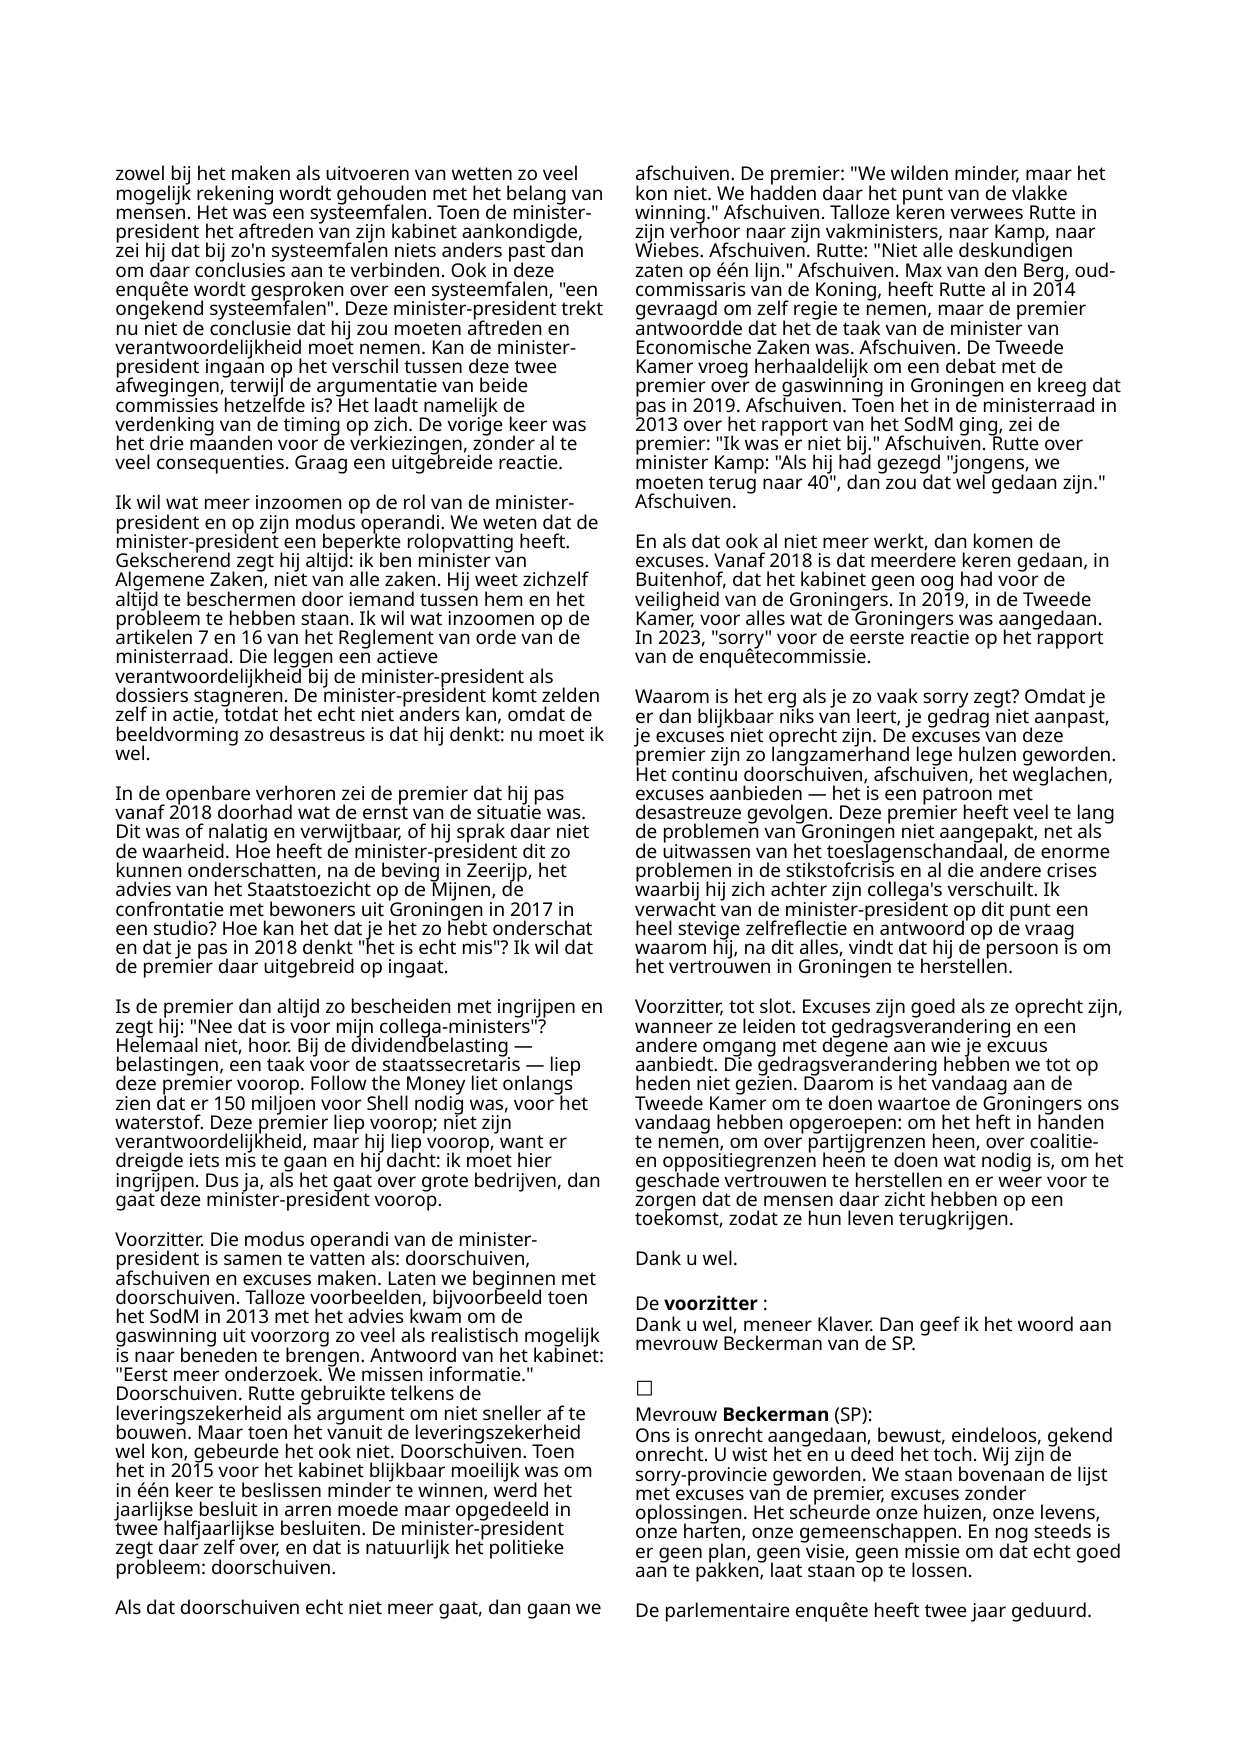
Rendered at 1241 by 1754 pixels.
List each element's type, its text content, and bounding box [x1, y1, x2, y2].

text Voorzitter. Die modus operandi van de minister-president is samen te vatten als: doorschuiven, afschuiven en excuses maken. Laten we beginnen met doorschuiven. Talloze voorbeelden, bijvoorbeeld toen het SodM in 2013 met het advies kwam om de gaswinning uit voorzorg zo veel als realistisch mogelijk is naar beneden te brengen. Antwoord van het kabinet: "Eerst meer onderzoek. We missen informatie." Doorschuiven. Rutte gebruikte telkens de leveringszekerheid als argument om niet sneller af te bouwen. Maar toen het vanuit de leveringszekerheid wel kon, gebeurde het ook niet. Doorschuiven. Toen het in 2015 voor het kabinet blijkbaar moeilijk was om in één keer te beslissen minder te winnen, werd het jaarlijkse besluit in arren moede maar opgedeeld in twee halfjaarlijkse besluiten. De minister-president zegt daar zelf over, en dat is natuurlijk het politieke probleem: doorschuiven. [115, 1231, 605, 1578]
text Waarom is het erg als je zo vaak sorry zegt? Omdat je er dan blijkbaar niks van leert, je gedrag niet aanpast, je excuses niet oprecht zijn. De excuses van deze premier zijn zo langzamerhand lege hulzen geworden. Het continu doorschuiven, afschuiven, het weglachen, excuses aanbieden — het is een patroon met desastreuze gevolgen. Deze premier heeft veel te lang de problemen van Groningen niet aangepakt, net als de uitwassen van het toeslagenschandaal, de enorme problemen in de stikstofcrisis en al die andere crises waarbij hij zich achter zijn collega's verschuilt. Ik verwacht van de minister-president op dit punt een heel stevige zelfreflectie en antwoord op de vraag waarom hij, na dit alles, vindt dat hij de persoon is om het vertrouwen in Groningen te herstellen. [635, 688, 1125, 978]
text In de openbare verhoren zei de premier dat hij pas vanaf 2018 doorhad wat de ernst van de situatie was. Dit was of nalatig en verwijtbaar, of hij sprak daar niet de waarheid. Hoe heeft de minister-president dit zo kunnen onderschatten, na de beving in Zeerijp, het advies van het Staatstoezicht op de Mijnen, de confrontatie met bewoners uit Groningen in 2017 in een studio? Hoe kan het dat je het zo hebt onderschat en dat je pas in 2018 denkt "het is echt mis"? Ik wil dat de premier daar uitgebreid op ingaat. [115, 785, 605, 978]
text Ons is onrecht aangedaan, bewust, eindeloos, gekend onrecht. U wist het en u deed het toch. Wij zijn de sorry-provincie geworden. We staan bovenaan de lijst met excuses van de premier, excuses zonder oplossingen. Het scheurde onze huizen, onze levens, onze harten, onze gemeenschappen. En nog steeds is er geen plan, geen visie, geen missie om dat echt goed aan te pakken, laat staan op te lossen. [635, 1427, 1125, 1581]
text De parlementaire enquête heeft twee jaar geduurd. [635, 1602, 1125, 1621]
text En als dat ook al niet meer werkt, dan komen de excuses. Vanaf 2018 is dat meerdere keren gedaan, in Buitenhof, dat het kabinet geen oog had voor de veiligheid van de Groningers. In 2019, in de Tweede Kamer, voor alles wat de Groningers was aangedaan. In 2023, "sorry" voor de eerste reactie op het rapport van de enquêtecommissie. [635, 533, 1125, 668]
text Is de premier dan altijd zo bescheiden met ingrijpen en zegt hij: "Nee dat is voor mijn collega-ministers"? Helemaal niet, hoor. Bij de dividendbelasting — belastingen, een taak voor de staatssecretaris — liep deze premier voorop. Follow the Money liet onlangs zien dat er 150 miljoen voor Shell nodig was, voor het waterstof. Deze premier liep voorop; niet zijn verantwoordelijkheid, maar hij liep voorop, want er dreigde iets mis te gaan en hij dacht: ik moet hier ingrijpen. Dus ja, als het gaat over grote bedrijven, dan gaat deze minister-president voorop. [115, 998, 605, 1210]
text De voorzitter : [635, 1290, 1125, 1316]
text Ik wil wat meer inzoomen op de rol van de minister-president en op zijn modus operandi. We weten dat de minister-president een beperkte rolopvatting heeft. Gekscherend zegt hij altijd: ik ben minister van Algemene Zaken, niet van alle zaken. Hij weet zichzelf altijd te beschermen door iemand tussen hem en het probleem te hebben staan. Ik wil wat inzoomen op de artikelen 7 en 16 van het Reglement van orde van de ministerraad. Die leggen een actieve verantwoordelijkheid bij de minister-president als dossiers stagneren. De minister-president komt zelden zelf in actie, totdat het echt niet anders kan, omdat de beeldvorming zo desastreus is dat hij denkt: nu moet ik wel. [115, 494, 605, 764]
text Voorzitter, tot slot. Excuses zijn goed als ze oprecht zijn, wanneer ze leiden tot gedragsverandering en een andere omgang met degene aan wie je excuus aanbiedt. Die gedragsverandering hebben we tot op heden niet gezien. Daarom is het vandaag aan de Tweede Kamer om te doen waartoe de Groningers ons vandaag hebben opgeroepen: om het heft in handen te nemen, om over partijgrenzen heen, over coalitie- en oppositiegrenzen heen te doen wat nodig is, om het geschade vertrouwen te herstellen en er weer voor te zorgen dat de mensen daar zicht hebben op een toekomst, zodat ze hun leven terugkrijgen. [635, 998, 1125, 1229]
text Als dat doorschuiven echt niet meer gaat, dan gaan we [115, 1599, 605, 1618]
text afschuiven. De premier: "We wilden minder, maar het kon niet. We hadden daar het punt van de vlakke winning." Afschuiven. Talloze keren verwees Rutte in zijn verhoor naar zijn vakministers, naar Kamp, naar Wiebes. Afschuiven. Rutte: "Niet alle deskundigen zaten op één lijn." Afschuiven. Max van den Berg, oud-commissaris van de Koning, heeft Rutte al in 2014 gevraagd om zelf regie te nemen, maar de premier antwoordde dat het de taak van de minister van Economische Zaken was. Afschuiven. De Tweede Kamer vroeg herhaaldelijk om een debat met de premier over de gaswinning in Groningen en kreeg dat pas in 2019. Afschuiven. Toen het in de ministerraad in 2013 over het rapport van het SodM ging, zei de premier: "Ik was er niet bij." Afschuiven. Rutte over minister Kamp: "Als hij had gezegd "jongens, we moeten terug naar 40", dan zou dat wel gedaan zijn." Afschuiven. [635, 165, 1125, 512]
text Dank u wel. [635, 1250, 1125, 1269]
text zowel bij het maken als uitvoeren van wetten zo veel mogelijk rekening wordt gehouden met het belang van mensen. Het was een systeemfalen. Toen de minister-president het aftreden van zijn kabinet aankondigde, zei hij dat bij zo'n systeemfalen niets anders past dan om daar conclusies aan te verbinden. Ook in deze enquête wordt gesproken over een systeemfalen, "een ongekend systeemfalen". Deze minister-president trekt nu niet de conclusie dat hij zou moeten aftreden en verantwoordelijkheid moet nemen. Kan de minister-president ingaan op het verschil tussen deze twee afwegingen, terwijl de argumentatie van beide commissies hetzelfde is? Het laadt namelijk de verdenking van de timing op zich. De vorige keer was het drie maanden voor de verkiezingen, zonder al te veel consequenties. Graag een uitgebreide reactie. [115, 165, 605, 474]
text Dank u wel, meneer Klaver. Dan geef ik het woord aan mevrouw Beckerman van de SP. [635, 1316, 1125, 1355]
text Mevrouw Beckerman (SP): [635, 1401, 1125, 1427]
text ⬜ [635, 1376, 1125, 1401]
